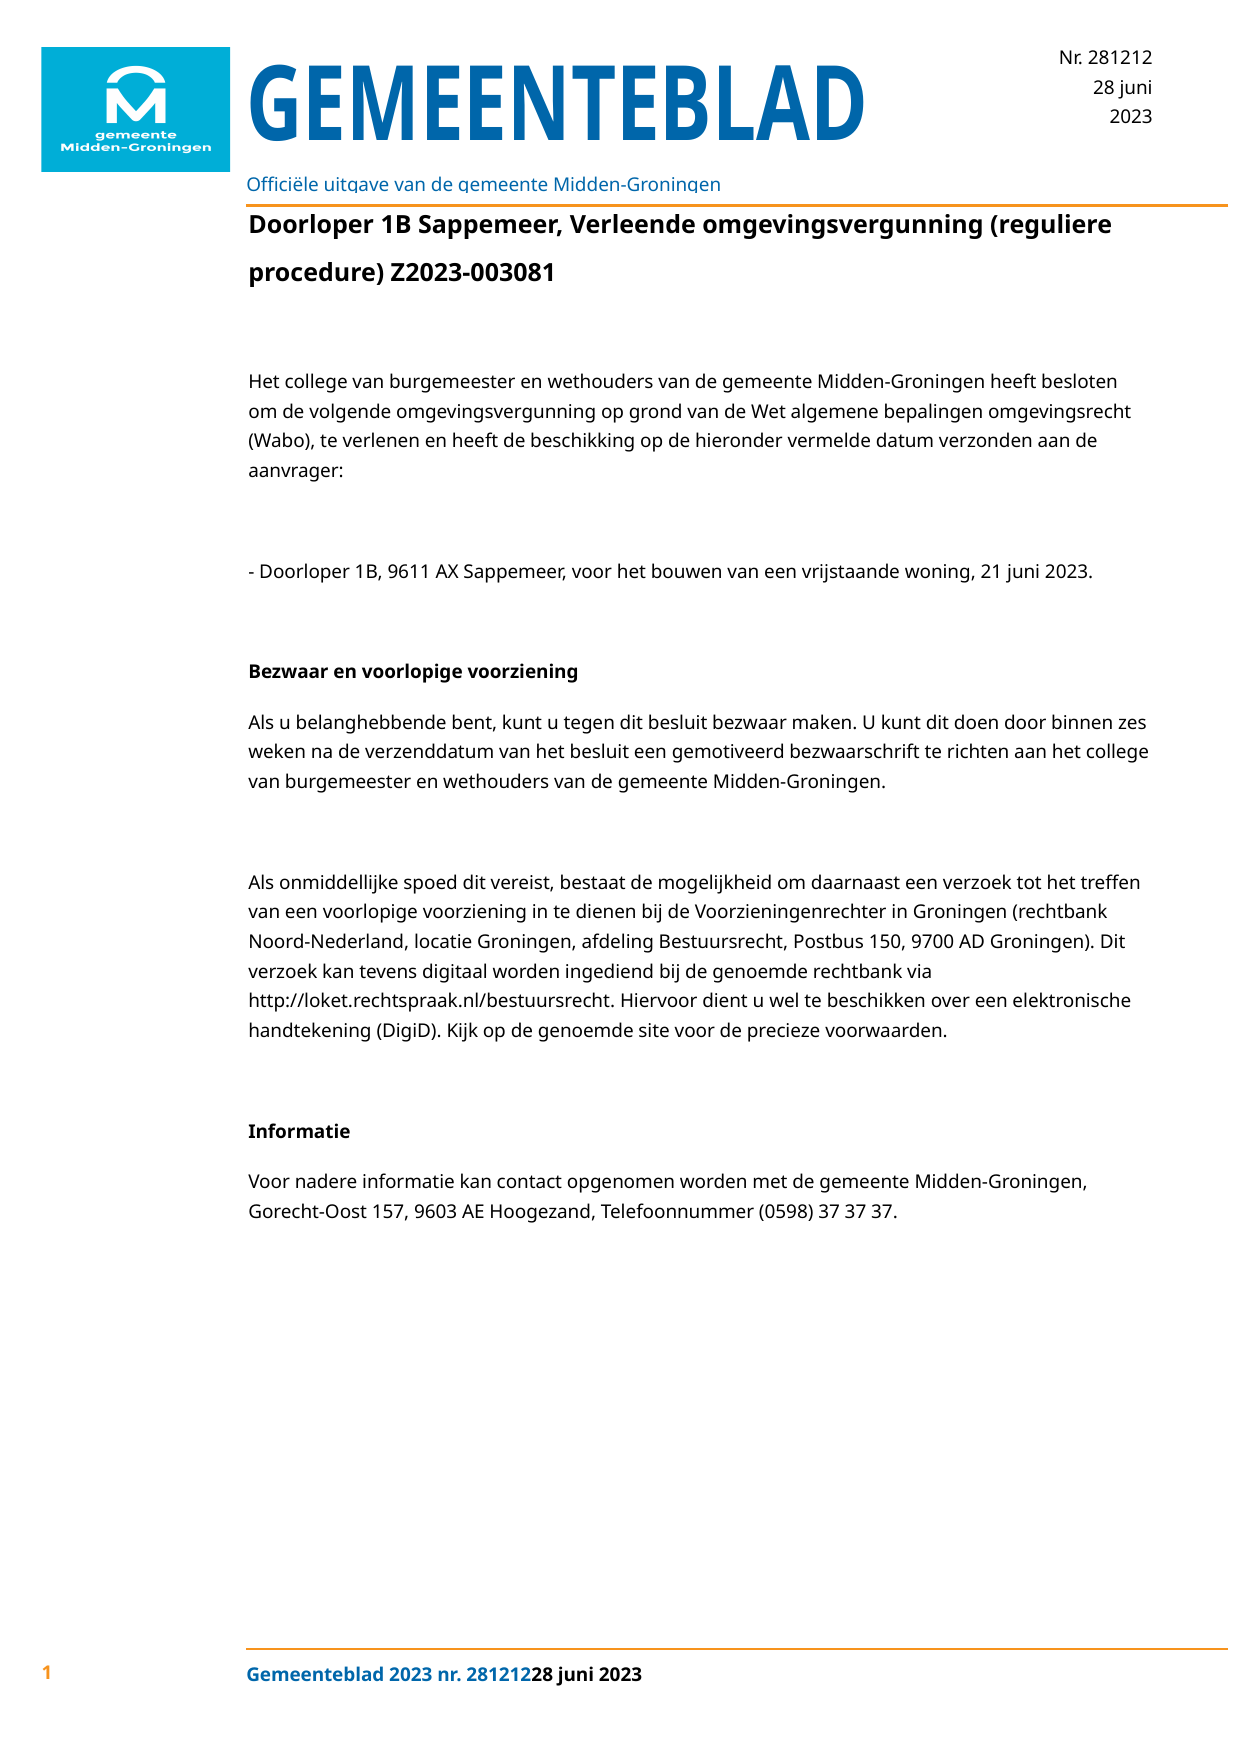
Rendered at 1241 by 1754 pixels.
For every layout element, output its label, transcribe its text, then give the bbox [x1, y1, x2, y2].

text Als onmiddellijke spoed dit vereist, bestaat de mogelijkheid om daarnaast een verzoek tot het treffen van een voorlopige voorziening in te dienen bij de Voorzieningenrechter in Groningen (rechtbank Noord-Nederland, locatie Groningen, afdeling Bestuursrecht, Postbus 150, 9700 AD Groningen). Dit verzoek kan tevens digitaal worden ingediend bij de genoemde rechtbank via http://loket.rechtspraak.nl/bestuursrecht. Hiervoor dient u wel te beschikken over een elektronische handtekening (DigiD). Kijk op de genoemde site voor de precieze voorwaarden. [248, 869, 1152, 1043]
text Doorloper 1B Sappemeer, Verleende omgevingsvergunning (reguliere procedure) Z2023-003081 [248, 207, 1152, 288]
text Voor nadere informatie kan contact opgenomen worden met de gemeente Midden-Groningen, Gorecht-Oost 157, 9603 AE Hoogezand, Telefoonnummer (0598) 37 37 37. [248, 1168, 1152, 1224]
text Bezwaar en voorlopige voorziening [248, 659, 1152, 684]
text Als u belanghebbende bent, kunt u tegen dit besluit bezwaar maken. U kunt dit doen door binnen zes weken na de verzenddatum van het besluit een gemotiveerd bezwaarschrift te richten aan het college van burgemeester en wethouders van de gemeente Midden-Groningen. [248, 709, 1152, 794]
text Het college van burgemeester en wethouders van de gemeente Midden-Groningen heeft besloten om de volgende omgevingsvergunning op grond van de Wet algemene bepalingen omgevingsrecht (Wabo), te verlenen en heeft de beschikking op de hieronder vermelde datum verzonden aan de aanvrager: [248, 368, 1152, 483]
text - Doorloper 1B, 9611 AX Sappemeer, voor het bouwen van een vrijstaande woning, 21 juni 2023. [248, 558, 1152, 584]
text Informatie [248, 1118, 1152, 1144]
picture [108, 66, 164, 82]
picture [184, 146, 190, 153]
picture [107, 89, 165, 122]
